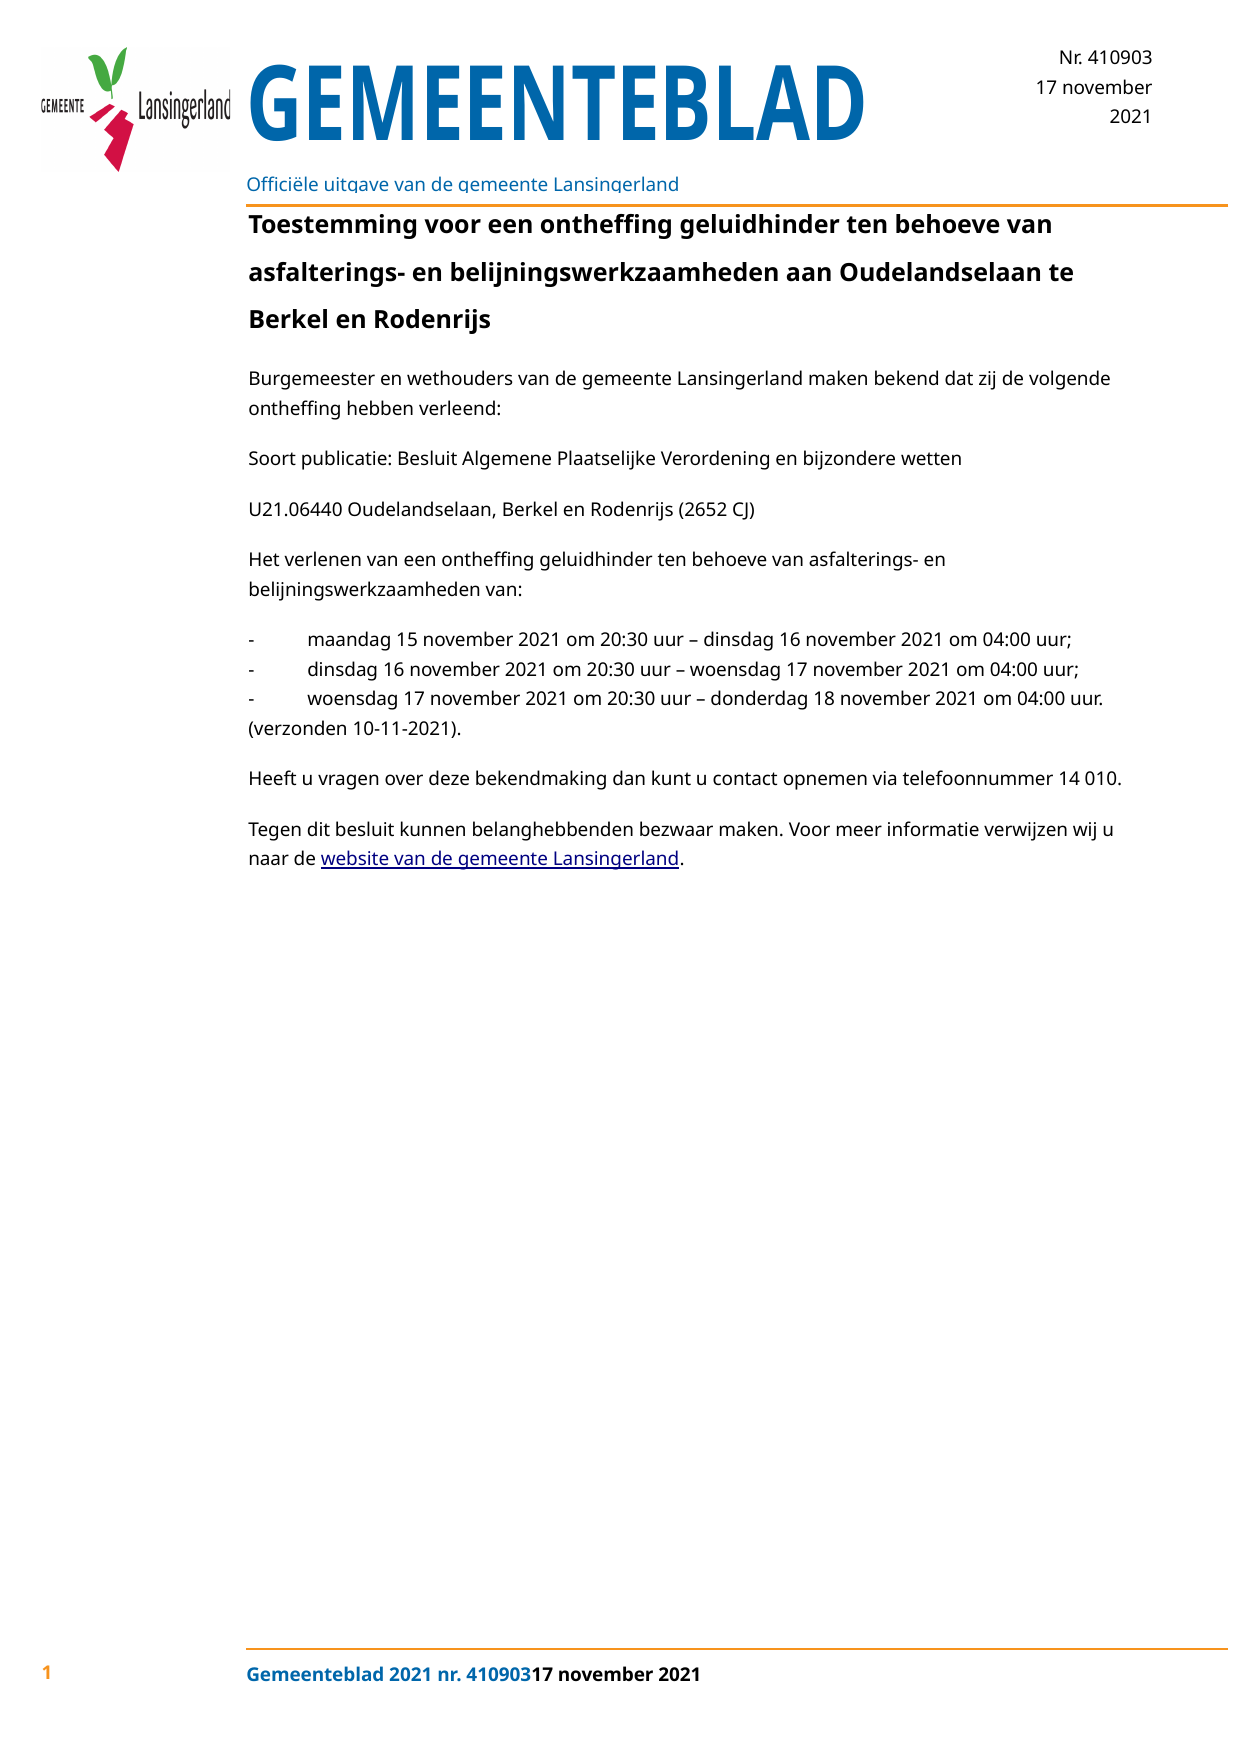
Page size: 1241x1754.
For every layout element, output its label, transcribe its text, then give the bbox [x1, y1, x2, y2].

picture [41, 47, 231, 172]
list woensdag 17 november 2021 om 20:30 uur – donderdag 18 november 2021 om 04:00 uur. [248, 686, 1152, 711]
list maandag 15 november 2021 om 20:30 uur – dinsdag 16 november 2021 om 04:00 uur; [248, 626, 1152, 652]
text Burgemeester en wethouders van de gemeente Lansingerland maken bekend dat zij de volgende ontheffing hebben verleend: [248, 366, 1152, 421]
text Het verlenen van een ontheffing geluidhinder ten behoeve van asfalterings- en belijningswerkzaamheden van: [248, 546, 1152, 602]
text U21.06440 Oudelandselaan, Berkel en Rodenrijs (2652 CJ) [248, 496, 1152, 522]
text Tegen dit besluit kunnen belanghebbenden bezwaar maken. Voor meer informatie verwijzen wij u naar de website van de gemeente Lansingerland. [248, 816, 1152, 871]
text Heeft u vragen over deze bekendmaking dan kunt u contact opnemen via telefoonnummer 14 010. [248, 766, 1152, 791]
text Soort publicatie: Besluit Algemene Plaatselijke Verordening en bijzondere wetten [248, 446, 1152, 471]
text (verzonden 10-11-2021). [248, 715, 1152, 741]
text Toestemming voor een ontheffing geluidhinder ten behoeve van asfalterings- en belijningswerkzaamheden aan Oudelandselaan te Berkel en Rodenrijs [248, 207, 1152, 336]
list dinsdag 16 november 2021 om 20:30 uur – woensdag 17 november 2021 om 04:00 uur; [248, 656, 1152, 682]
